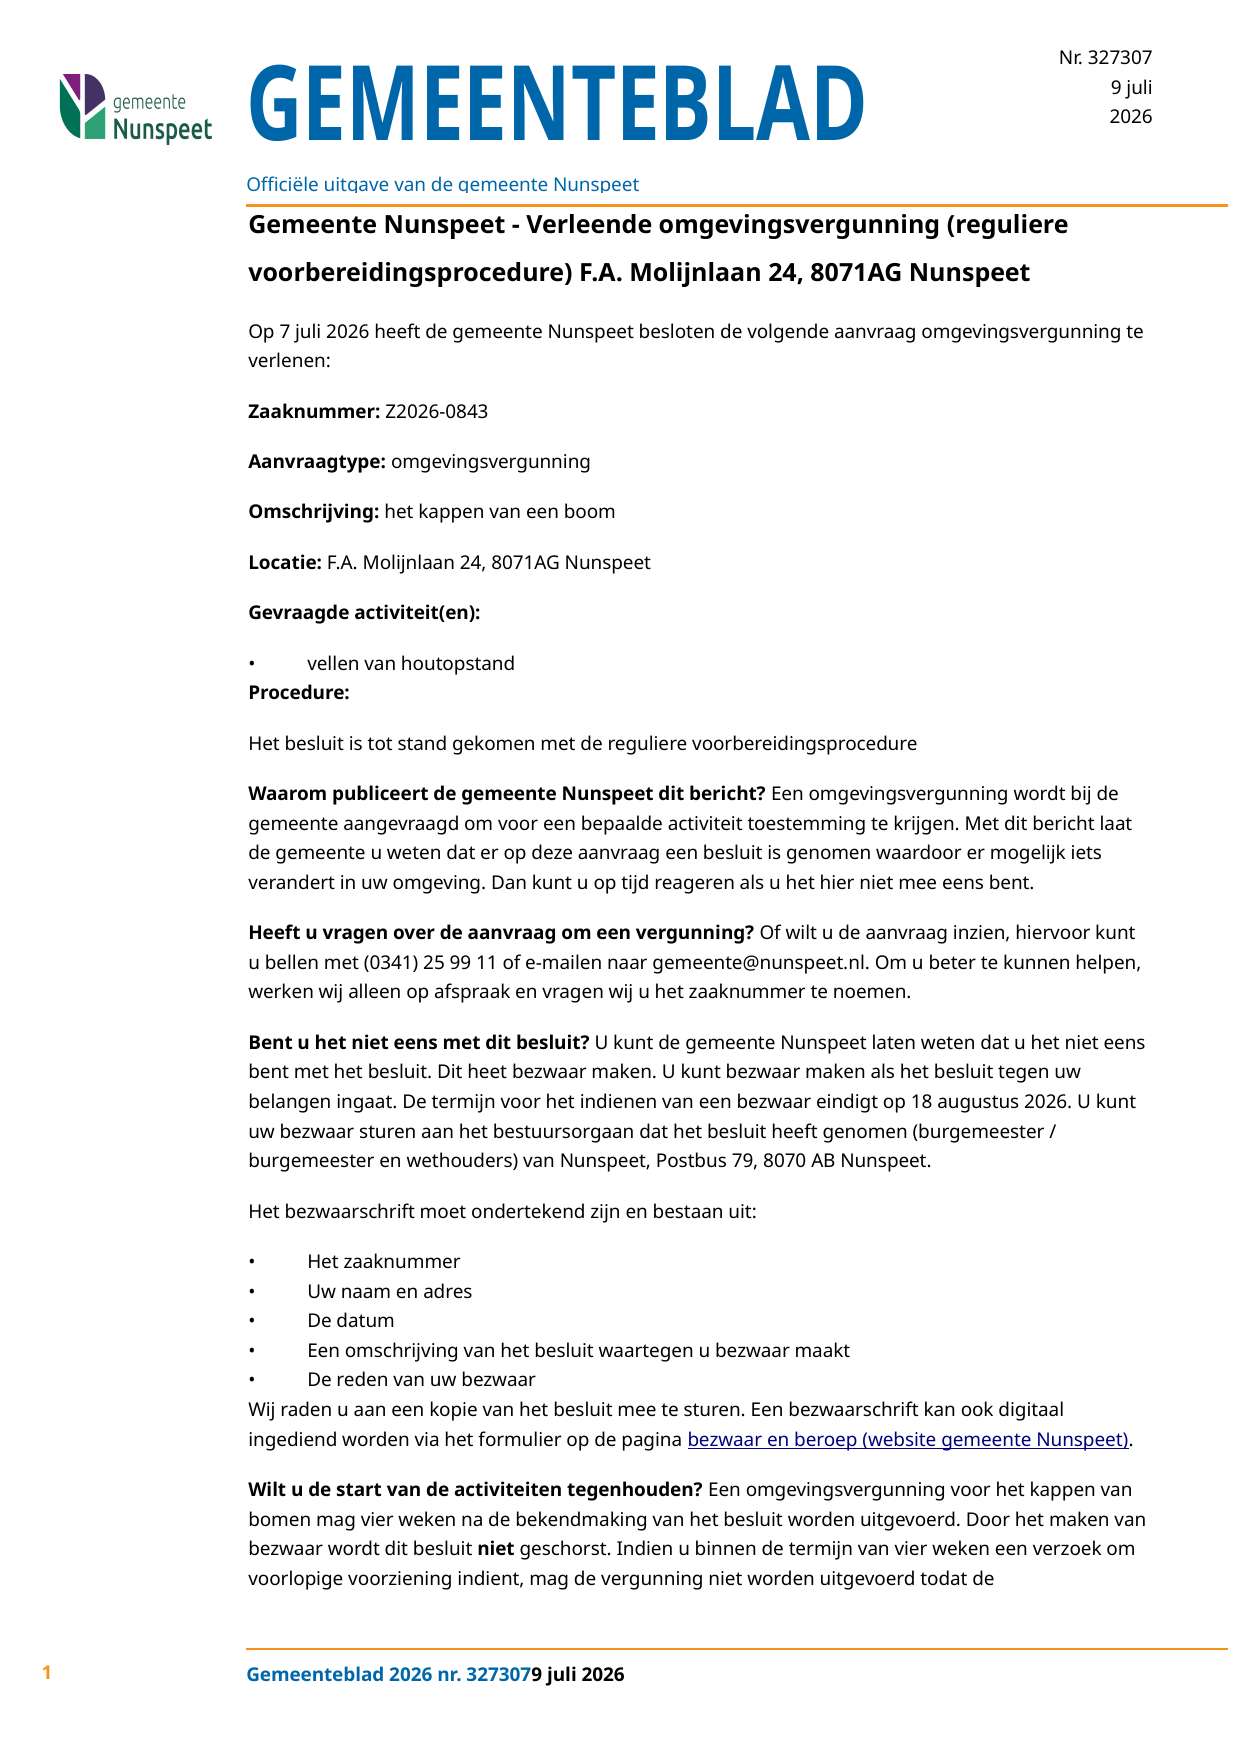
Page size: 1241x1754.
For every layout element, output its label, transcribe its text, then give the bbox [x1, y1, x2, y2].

text Wilt u de start van de activiteiten tegenhouden? Een omgevingsvergunning voor het kappen van bomen mag vier weken na de bekendmaking van het besluit worden uitgevoerd. Door het maken van bezwaar wordt dit besluit niet geschorst. Indien u binnen de termijn van vier weken een verzoek om voorlopige voorziening indient, mag de vergunning niet worden uitgevoerd todat de [248, 1476, 1152, 1591]
text Gevraagde activiteit(en): [248, 599, 1152, 625]
list De reden van uw bezwaar [248, 1367, 1152, 1392]
list Een omschrijving van het besluit waartegen u bezwaar maakt [248, 1337, 1152, 1363]
list Uw naam en adres [248, 1278, 1152, 1304]
text Bent u het niet eens met dit besluit? U kunt de gemeente Nunspeet laten weten dat u het niet eens bent met het besluit. Dit heet bezwaar maken. U kunt bezwaar maken als het besluit tegen uw belangen ingaat. De termijn voor het indienen van een bezwaar eindigt op 18 augustus 2026. U kunt uw bezwaar sturen aan het bestuursorgaan dat het besluit heeft genomen (burgemeester / burgemeester en wethouders) van Nunspeet, Postbus 79, 8070 AB Nunspeet. [248, 1029, 1152, 1173]
text Wij raden u aan een kopie van het besluit mee te sturen. Een bezwaarschrift kan ook digitaal ingediend worden via het formulier op de pagina bezwaar en beroep (website gemeente Nunspeet). [248, 1396, 1152, 1452]
text Waarom publiceert de gemeente Nunspeet dit bericht? Een omgevingsvergunning wordt bij de gemeente aangevraagd om voor een bepaalde activiteit toestemming te krijgen. Met dit bericht laat de gemeente u weten dat er op deze aanvraag een besluit is genomen waardoor er mogelijk iets verandert in uw omgeving. Dan kunt u op tijd reageren als u het hier niet mee eens bent. [248, 780, 1152, 895]
list Het zaaknummer [248, 1248, 1152, 1274]
list De datum [248, 1307, 1152, 1333]
text Procedure: [248, 679, 1152, 705]
text Het bezwaarschrift moet ondertekend zijn en bestaan uit: [248, 1198, 1152, 1224]
text Heeft u vragen over de aanvraag om een vergunning? Of wilt u de aanvraag inzien, hiervoor kunt u bellen met (0341) 25 99 11 of e-mailen naar gemeente@nunspeet.nl. Om u beter te kunnen helpen, werken wij alleen op afspraak en vragen wij u het zaaknummer te noemen. [248, 919, 1152, 1004]
text Locatie: F.A. Molijnlaan 24, 8071AG Nunspeet [248, 549, 1152, 575]
text Op 7 juli 2026 heeft de gemeente Nunspeet besloten de volgende aanvraag omgevingsvergunning te verlenen: [248, 318, 1152, 373]
text Zaaknummer: Z2026-0843 [248, 398, 1152, 424]
text Aanvraagtype: omgevingsvergunning [248, 448, 1152, 474]
text Omschrijving: het kappen van een boom [248, 499, 1152, 524]
picture [41, 47, 231, 172]
text Gemeente Nunspeet - Verleende omgevingsvergunning (reguliere voorbereidingsprocedure) F.A. Molijnlaan 24, 8071AG Nunspeet [248, 207, 1152, 288]
text Het besluit is tot stand gekomen met de reguliere voorbereidingsprocedure [248, 730, 1152, 756]
list vellen van houtopstand [248, 650, 1152, 676]
